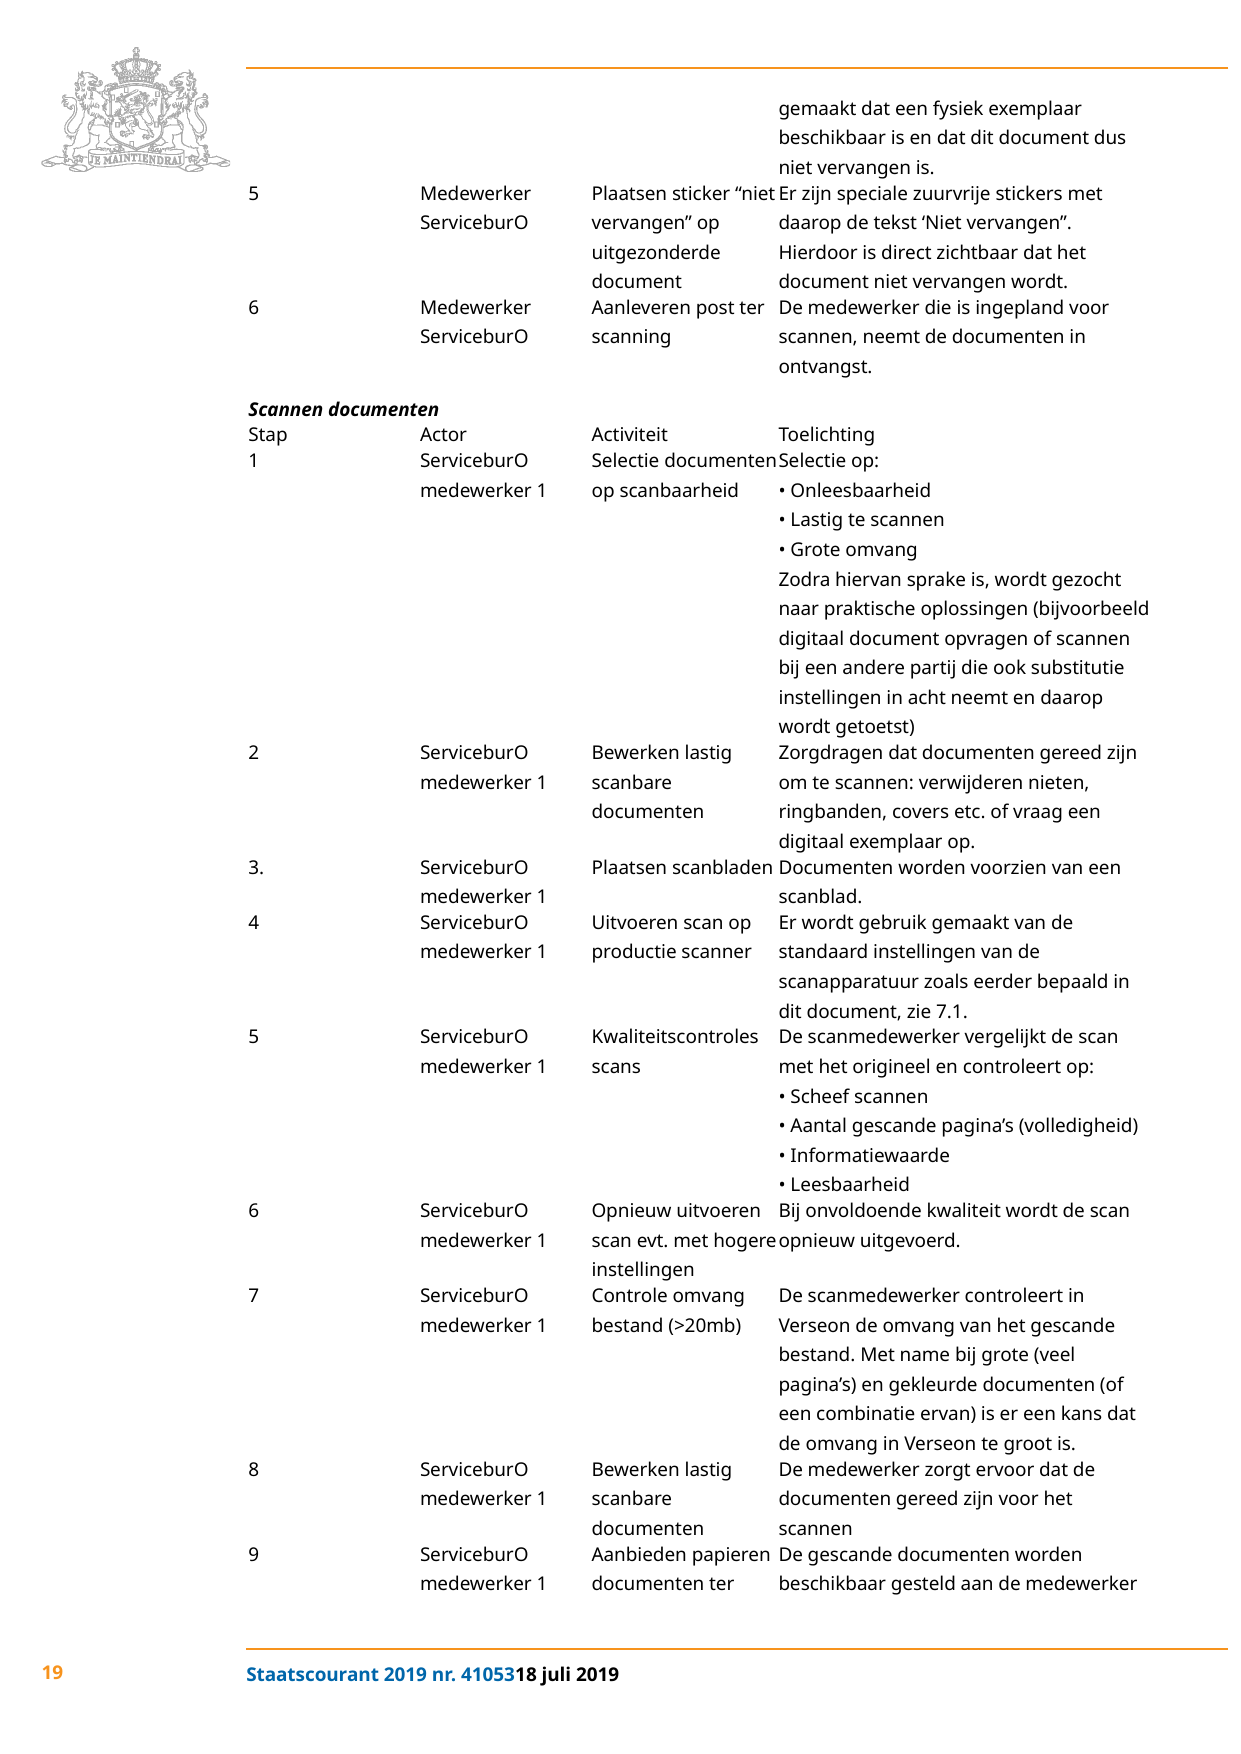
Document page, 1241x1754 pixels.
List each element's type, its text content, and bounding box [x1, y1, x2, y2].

table_cell Selectie documenten op scanbaarheid [591, 448, 778, 739]
table_cell 9 [248, 1541, 420, 1596]
table_cell Plaatsen scanbladen [591, 854, 778, 909]
table_cell 6 [248, 294, 420, 379]
table_cell ServiceburO medewerker 1 [420, 1024, 591, 1197]
table_cell De scanmedewerker controleert in Verseon de omvang van het gescande bestand. Met name bij grote (veel pagina’s) en gekleurde documenten (of een combinatie ervan) is er een kans dat de omvang in Verseon te groot is. [778, 1282, 1152, 1456]
table_cell Selectie op: • Onleesbaarheid • Lastig te scannen • Grote omvang Zodra hiervan sprake is, wordt gezocht naar praktische oplossingen (bijvoorbeeld digitaal document opvragen of scannen bij een andere partij die ook substitutie instellingen in acht neemt en daarop wordt getoetst) [778, 448, 1152, 739]
table_cell Opnieuw uitvoeren scan evt. met hogere instellingen [591, 1197, 778, 1282]
table_cell [420, 95, 591, 180]
table_cell Controle omvang bestand (>20mb) [591, 1282, 778, 1456]
table_cell Zorgdragen dat documenten gereed zijn om te scannen: verwijderen nieten, ringbanden, covers etc. of vraag een digitaal exemplaar op. [778, 739, 1152, 854]
table_cell 5 [248, 1024, 420, 1197]
table_cell Bewerken lastig scanbare documenten [591, 1456, 778, 1541]
table_cell ServiceburO medewerker 1 [420, 1456, 591, 1541]
picture [41, 47, 231, 172]
table_cell ServiceburO medewerker 1 [420, 1541, 591, 1596]
table_header Stap [248, 422, 420, 447]
table_cell 2 [248, 739, 420, 854]
table_cell ServiceburO medewerker 1 [420, 854, 591, 909]
table_cell Aanleveren post ter scanning [591, 294, 778, 379]
table_cell 4 [248, 909, 420, 1024]
table_cell 6 [248, 1197, 420, 1282]
table_cell 3. [248, 854, 420, 909]
table_cell ServiceburO medewerker 1 [420, 1197, 591, 1282]
table_cell Plaatsen sticker “niet vervangen” op uitgezonderde document [591, 180, 778, 294]
table_header Actor [420, 422, 591, 447]
table_cell De gescande documenten worden beschikbaar gesteld aan de medewerker [778, 1541, 1152, 1596]
table_cell De medewerker die is ingepland voor scannen, neemt de documenten in ontvangst. [778, 294, 1152, 379]
table_header Toelichting [778, 422, 1152, 447]
table_cell De scanmedewerker vergelijkt de scan met het origineel en controleert op: • Scheef scannen • Aantal gescande pagina’s (volledigheid) • Informatiewaarde • Leesbaarheid [778, 1024, 1152, 1197]
text Scannen documenten [248, 396, 1152, 422]
table_cell [248, 95, 420, 180]
table_cell De medewerker zorgt ervoor dat de documenten gereed zijn voor het scannen [778, 1456, 1152, 1541]
table_cell Uitvoeren scan op productie scanner [591, 909, 778, 1024]
table_cell [591, 95, 778, 180]
table_cell Medewerker ServiceburO [420, 180, 591, 294]
table_cell Kwaliteitscontroles scans [591, 1024, 778, 1197]
table_cell Documenten worden voorzien van een scanblad. [778, 854, 1152, 909]
table_cell 8 [248, 1456, 420, 1541]
table_cell 5 [248, 180, 420, 294]
table_cell ServiceburO medewerker 1 [420, 739, 591, 854]
table_cell ServiceburO medewerker 1 [420, 909, 591, 1024]
table_cell ServiceburO medewerker 1 [420, 448, 591, 739]
table_cell Bewerken lastig scanbare documenten [591, 739, 778, 854]
table_cell gemaakt dat een fysiek exemplaar beschikbaar is en dat dit document dus niet vervangen is. [778, 95, 1152, 180]
table_cell Er wordt gebruik gemaakt van de standaard instellingen van de scanapparatuur zoals eerder bepaald in dit document, zie 7.1. [778, 909, 1152, 1024]
table_cell Er zijn speciale zuurvrije stickers met daarop de tekst ‘Niet vervangen”. Hierdoor is direct zichtbaar dat het document niet vervangen wordt. [778, 180, 1152, 294]
table_cell 7 [248, 1282, 420, 1456]
table_cell 1 [248, 448, 420, 739]
table_header Activiteit [591, 422, 778, 447]
table_cell Bij onvoldoende kwaliteit wordt de scan opnieuw uitgevoerd. [778, 1197, 1152, 1282]
table_cell ServiceburO medewerker 1 [420, 1282, 591, 1456]
table_cell Aanbieden papieren documenten ter [591, 1541, 778, 1596]
table_cell Medewerker ServiceburO [420, 294, 591, 379]
